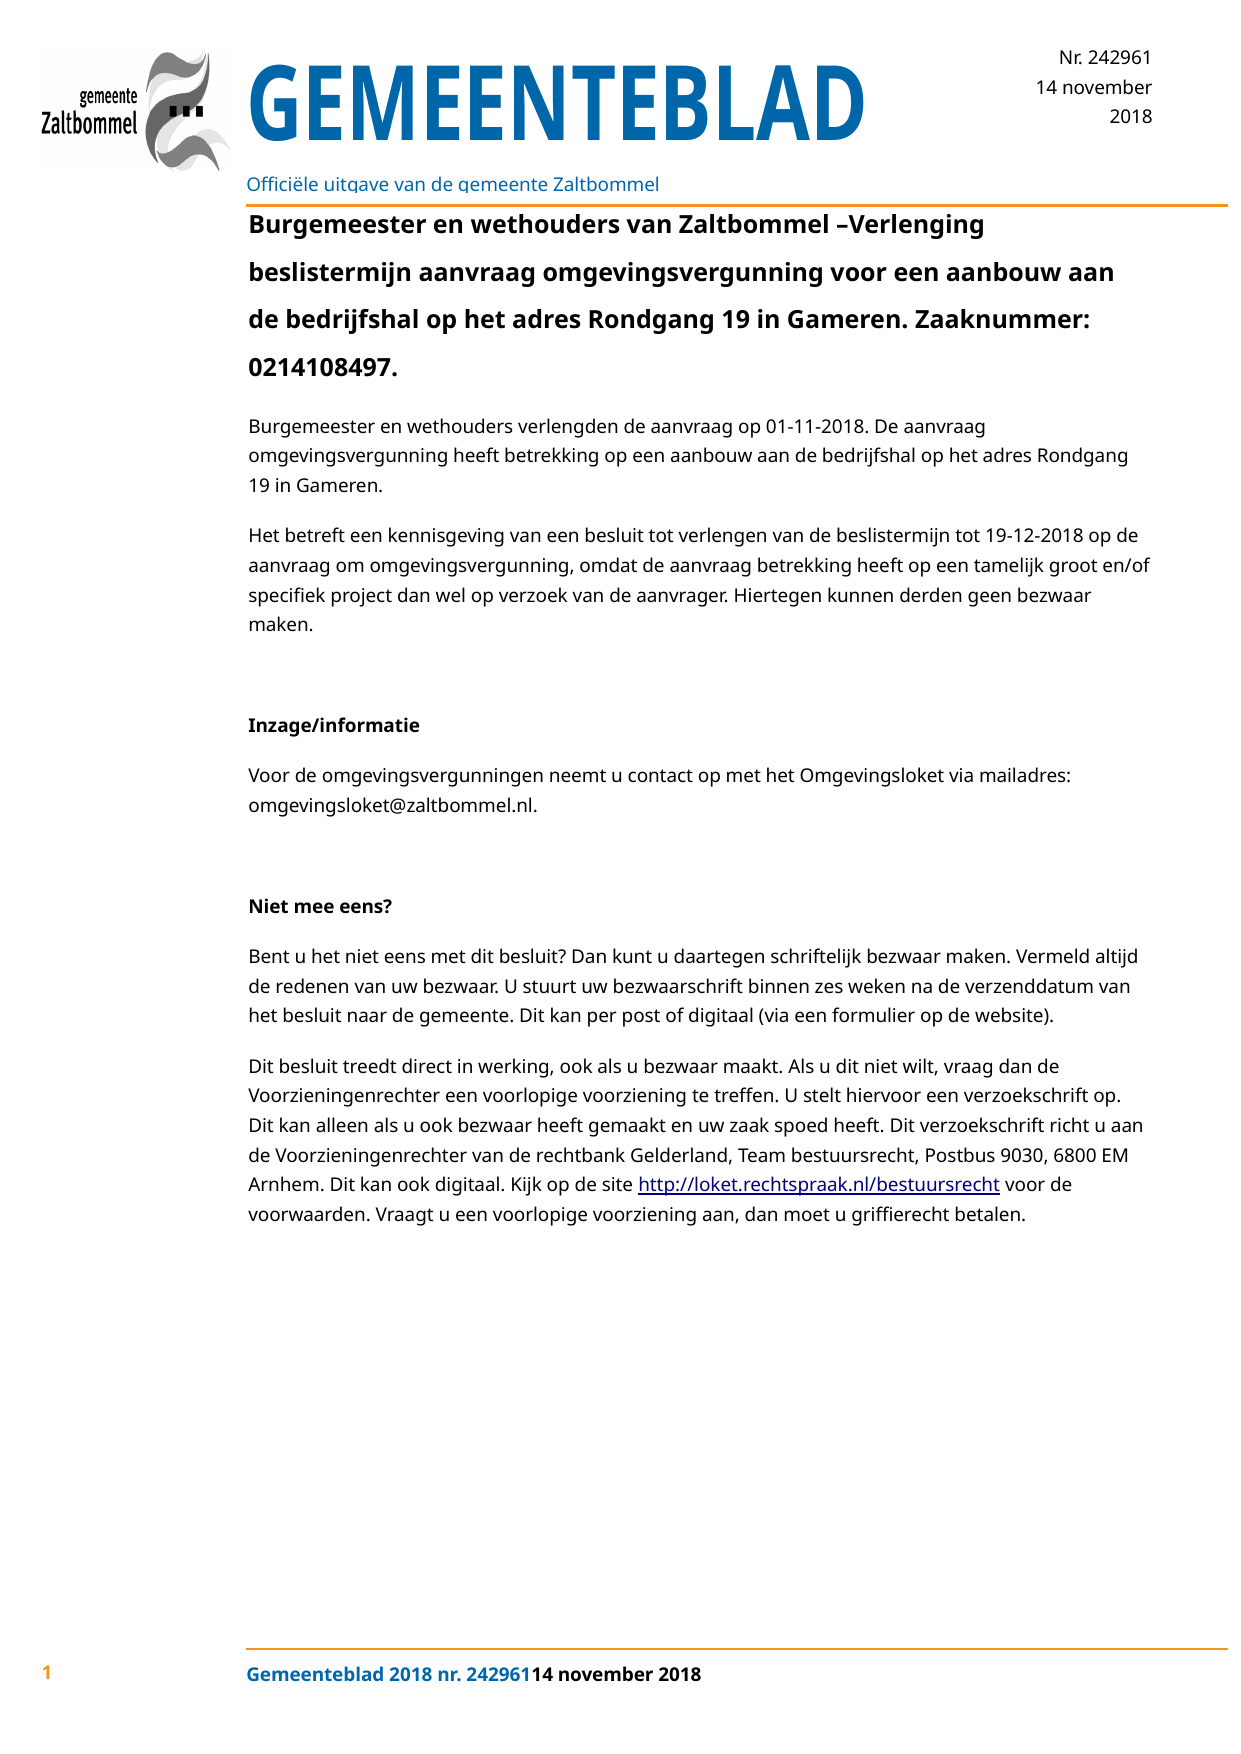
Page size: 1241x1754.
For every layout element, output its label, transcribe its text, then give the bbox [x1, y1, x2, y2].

text Burgemeester en wethouders verlengden de aanvraag op 01-11-2018. De aanvraag omgevingsvergunning heeft betrekking op een aanbouw aan de bedrijfshal op het adres Rondgang 19 in Gameren. [248, 413, 1152, 498]
text Voor de omgevingsvergunningen neemt u contact op met het Omgevingsloket via mailadres: omgevingsloket@zaltbommel.nl. [248, 763, 1152, 818]
picture [41, 47, 231, 172]
text Burgemeester en wethouders van Zaltbommel –Verlenging beslistermijn aanvraag omgevingsvergunning voor een aanbouw aan de bedrijfshal op het adres Rondgang 19 in Gameren. Zaaknummer: 0214108497. [248, 207, 1152, 384]
text Het betreft een kennisgeving van een besluit tot verlengen van de beslistermijn tot 19-12-2018 op de aanvraag om omgevingsvergunning, omdat de aanvraag betrekking heeft op een tamelijk groot en/of specifiek project dan wel op verzoek van de aanvrager. Hiertegen kunnen derden geen bezwaar maken. [248, 523, 1152, 637]
text Inzage/informatie [248, 712, 1152, 738]
text Bent u het niet eens met dit besluit? Dan kunt u daartegen schriftelijk bezwaar maken. Vermeld altijd de redenen van uw bezwaar. U stuurt uw bezwaarschrift binnen zes weken na de verzenddatum van het besluit naar de gemeente. Dit kan per post of digitaal (via een formulier op de website). [248, 943, 1152, 1028]
text Dit besluit treedt direct in werking, ook als u bezwaar maakt. Als u dit niet wilt, vraag dan de Voorzieningenrechter een voorlopige voorziening te treffen. U stelt hiervoor een verzoekschrift op. Dit kan alleen als u ook bezwaar heeft gemaakt en uw zaak spoed heeft. Dit verzoekschrift richt u aan de Voorzieningenrechter van de rechtbank Gelderland, Team bestuursrecht, Postbus 9030, 6800 EM Arnhem. Dit kan ook digitaal. Kijk op de site http://loket.rechtspraak.nl/bestuursrecht voor de voorwaarden. Vraagt u een voorlopige voorziening aan, dan moet u griffierecht betalen. [248, 1053, 1152, 1227]
text Niet mee eens? [248, 893, 1152, 919]
